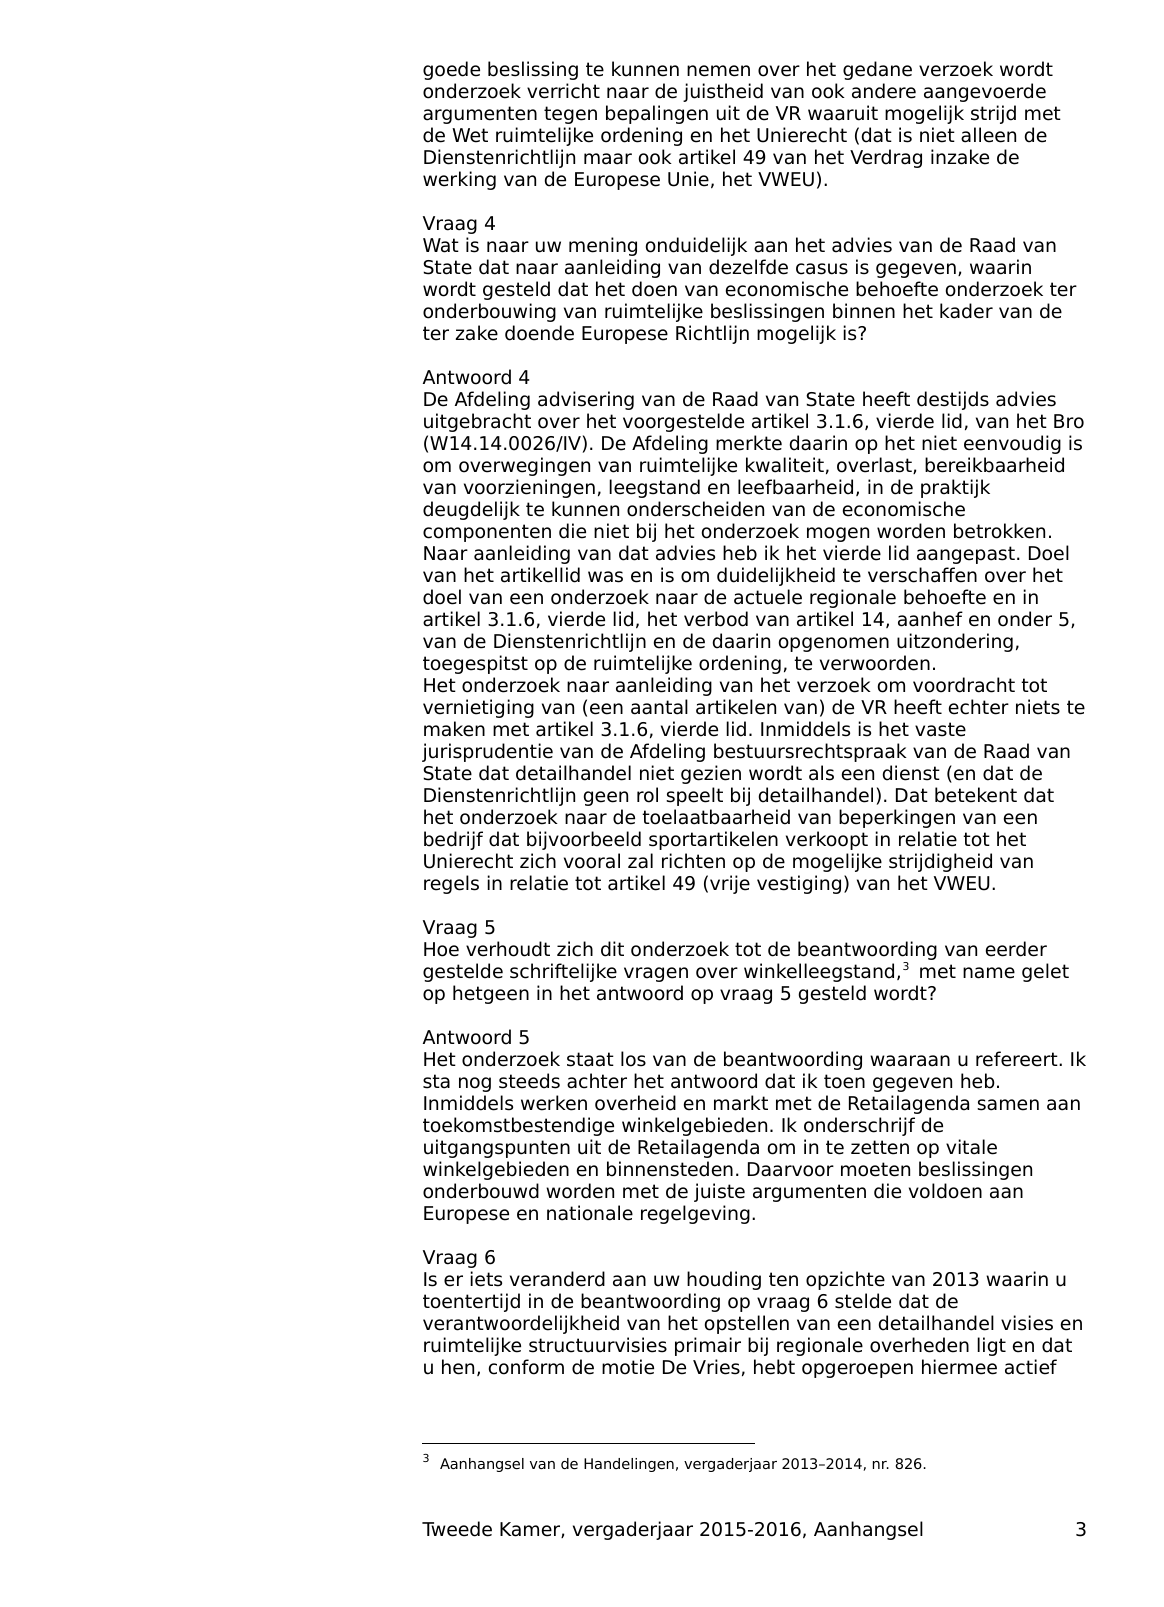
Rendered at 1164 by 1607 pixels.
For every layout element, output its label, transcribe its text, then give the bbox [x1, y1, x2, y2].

text Hoe verhoudt zich dit onderzoek tot de beantwoording van eerder gestelde schriftelijke vragen over winkelleegstand, met name gelet op hetgeen in het antwoord op vraag 5 gesteld wordt? [422, 939, 1087, 1005]
text De Afdeling advisering van de Raad van State heeft destijds advies uitgebracht over het voorgestelde artikel 3.1.6, vierde lid, van het Bro (W14.14.0026/IV). De Afdeling merkte daarin op het niet eenvoudig is om overwegingen van ruimtelijke kwaliteit, overlast, bereikbaarheid van voorzieningen, leegstand en leefbaarheid, in de praktijk deugdelijk te kunnen onderscheiden van de economische componenten die niet bij het onderzoek mogen worden betrokken. Naar aanleiding van dat advies heb ik het vierde lid aangepast. Doel van het artikellid was en is om duidelijkheid te verschaffen over het doel van een onderzoek naar de actuele regionale behoefte en in artikel 3.1.6, vierde lid, het verbod van artikel 14, aanhef en onder 5, van de Dienstenrichtlijn en de daarin opgenomen uitzondering, toegespitst op de ruimtelijke ordening, te verwoorden. [422, 389, 1087, 675]
text Vraag 4 [422, 213, 1087, 235]
text goede beslissing te kunnen nemen over het gedane verzoek wordt onderzoek verricht naar de juistheid van ook andere aangevoerde argumenten tegen bepalingen uit de VR waaruit mogelijk strijd met de Wet ruimtelijke ordening en het Unierecht (dat is niet alleen de Dienstenrichtlijn maar ook artikel 49 van het Verdrag inzake de werking van de Europese Unie, het VWEU). [422, 59, 1087, 191]
text Vraag 6 [422, 1247, 1087, 1269]
text Vraag 5 [422, 917, 1087, 939]
text Antwoord 4 [422, 367, 1087, 389]
text Antwoord 5 [422, 1027, 1087, 1049]
text Wat is naar uw mening onduidelijk aan het advies van de Raad van State dat naar aanleiding van dezelfde casus is gegeven, waarin wordt gesteld dat het doen van economische behoefte onderzoek ter onderbouwing van ruimtelijke beslissingen binnen het kader van de ter zake doende Europese Richtlijn mogelijk is? [422, 235, 1087, 345]
text Is er iets veranderd aan uw houding ten opzichte van 2013 waarin u toentertijd in de beantwoording op vraag 6 stelde dat de verantwoordelijkheid van het opstellen van een detailhandel visies en ruimtelijke structuurvisies primair bij regionale overheden ligt en dat u hen, conform de motie De Vries, hebt opgeroepen hiermee actief [422, 1269, 1087, 1379]
text Aanhangsel van de Handelingen, vergaderjaar 2013–2014, nr. 826. [422, 1452, 1087, 1474]
text Het onderzoek naar aanleiding van het verzoek om voordracht tot vernietiging van (een aantal artikelen van) de VR heeft echter niets te maken met artikel 3.1.6, vierde lid. Inmiddels is het vaste jurisprudentie van de Afdeling bestuursrechtspraak van de Raad van State dat detailhandel niet gezien wordt als een dienst (en dat de Dienstenrichtlijn geen rol speelt bij detailhandel). Dat betekent dat het onderzoek naar de toelaatbaarheid van beperkingen van een bedrijf dat bijvoorbeeld sportartikelen verkoopt in relatie tot het Unierecht zich vooral zal richten op de mogelijke strijdigheid van regels in relatie tot artikel 49 (vrije vestiging) van het VWEU. [422, 675, 1087, 895]
text Het onderzoek staat los van de beantwoording waaraan u refereert. Ik sta nog steeds achter het antwoord dat ik toen gegeven heb. Inmiddels werken overheid en markt met de Retailagenda samen aan toekomstbestendige winkelgebieden. Ik onderschrijf de uitgangspunten uit de Retailagenda om in te zetten op vitale winkelgebieden en binnensteden. Daarvoor moeten beslissingen onderbouwd worden met de juiste argumenten die voldoen aan Europese en nationale regelgeving. [422, 1049, 1087, 1225]
